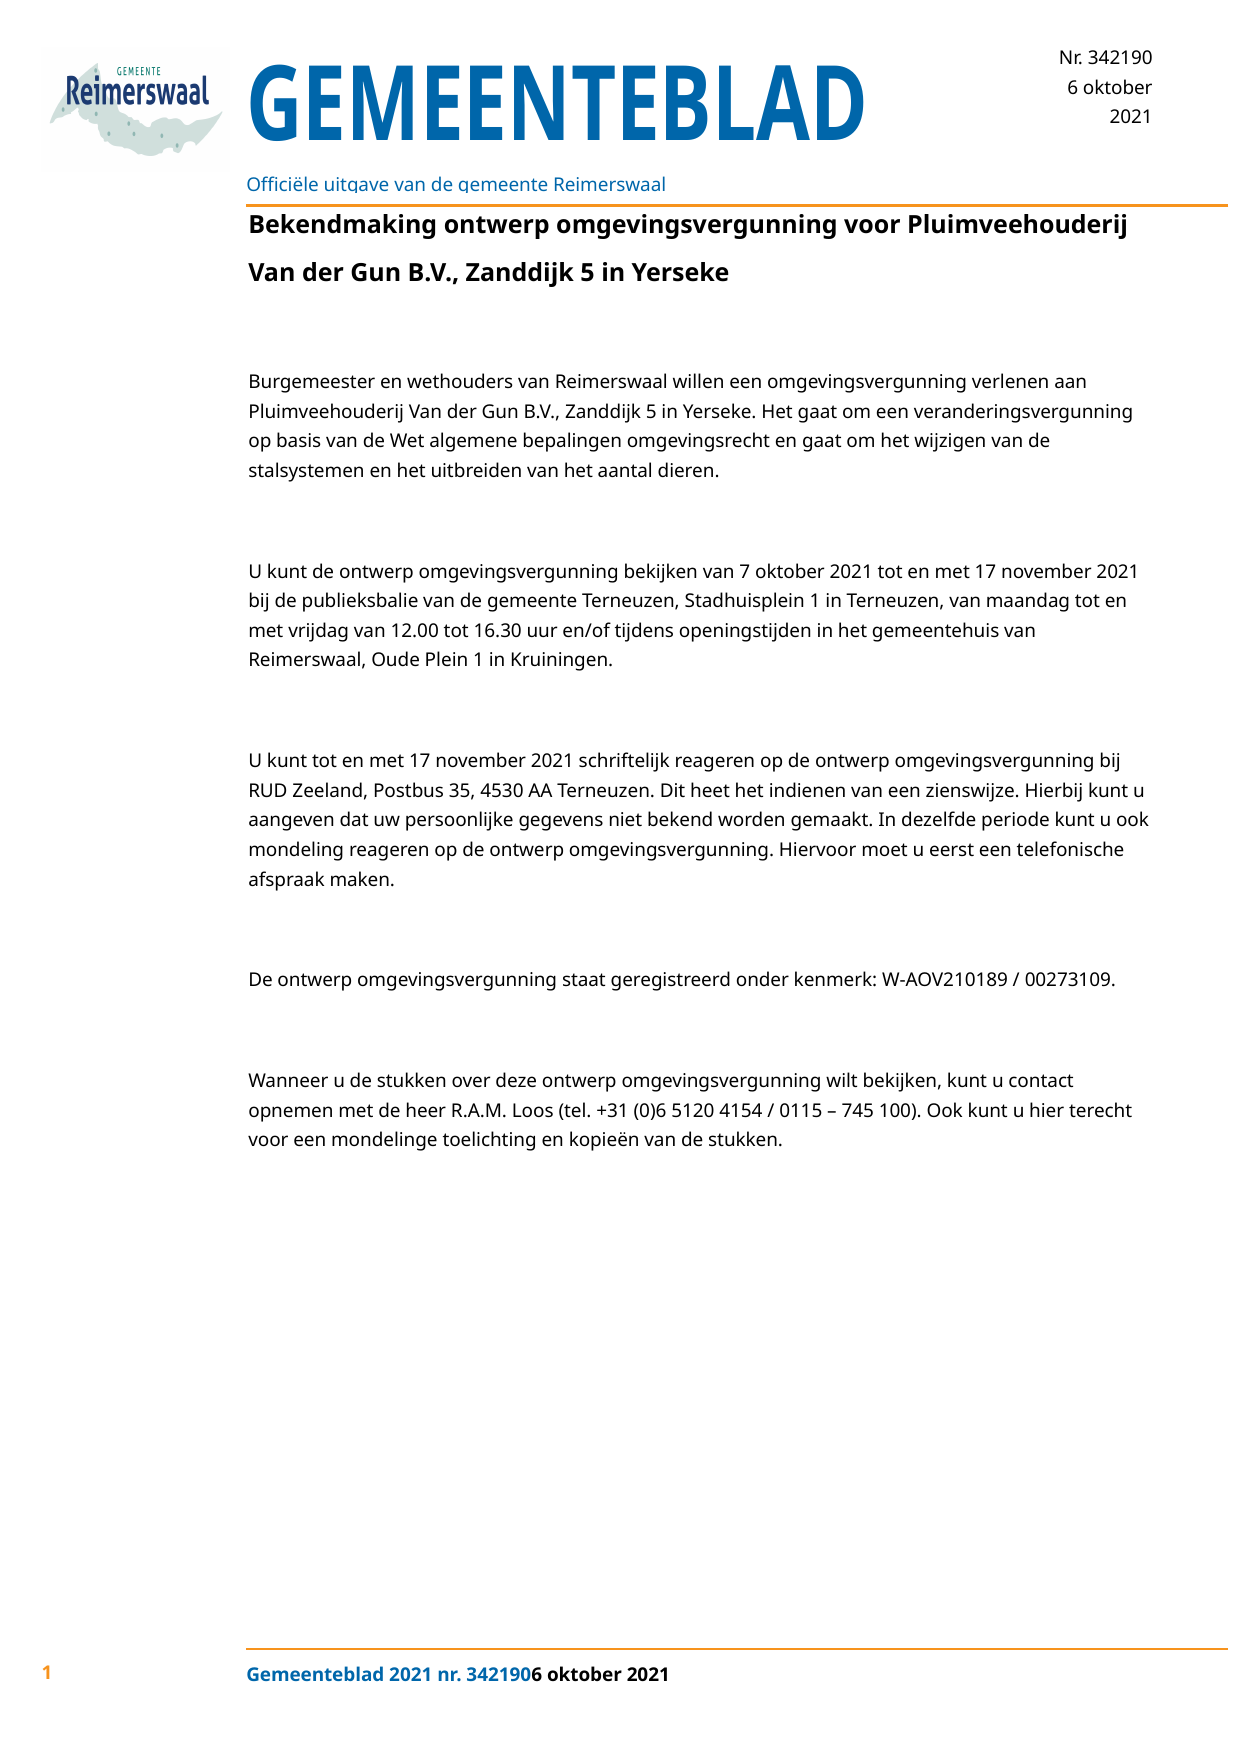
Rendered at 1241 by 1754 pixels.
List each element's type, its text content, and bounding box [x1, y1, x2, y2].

picture [41, 47, 231, 172]
text De ontwerp omgevingsvergunning staat geregistreerd onder kenmerk: W-AOV210189 / 00273109. [248, 967, 1152, 992]
text U kunt de ontwerp omgevingsvergunning bekijken van 7 oktober 2021 tot en met 17 november 2021 bij de publieksbalie van de gemeente Terneuzen, Stadhuisplein 1 in Terneuzen, van maandag tot en met vrijdag van 12.00 tot 16.30 uur en/of tijdens openingstijden in het gemeentehuis van Reimerswaal, Oude Plein 1 in Kruiningen. [248, 558, 1152, 672]
text Burgemeester en wethouders van Reimerswaal willen een omgevingsvergunning verlenen aan Pluimveehouderij Van der Gun B.V., Zanddijk 5 in Yerseke. Het gaat om een veranderingsvergunning op basis van de Wet algemene bepalingen omgevingsrecht en gaat om het wijzigen van de stalsystemen en het uitbreiden van het aantal dieren. [248, 368, 1152, 483]
text U kunt tot en met 17 november 2021 schriftelijk reageren op de ontwerp omgevingsvergunning bij RUD Zeeland, Postbus 35, 4530 AA Terneuzen. Dit heet het indienen van een zienswijze. Hierbij kunt u aangeven dat uw persoonlijke gegevens niet bekend worden gemaakt. In dezelfde periode kunt u ook mondeling reageren op de ontwerp omgevingsvergunning. Hiervoor moet u eerst een telefonische afspraak maken. [248, 747, 1152, 892]
text Bekendmaking ontwerp omgevingsvergunning voor Pluimveehouderij Van der Gun B.V., Zanddijk 5 in Yerseke [248, 207, 1152, 288]
text Wanneer u de stukken over deze ontwerp omgevingsvergunning wilt bekijken, kunt u contact opnemen met de heer R.A.M. Loos (tel. +31 (0)6 5120 4154 / 0115 – 745 100). Ook kunt u hier terecht voor een mondelinge toelichting en kopieën van de stukken. [248, 1067, 1152, 1152]
